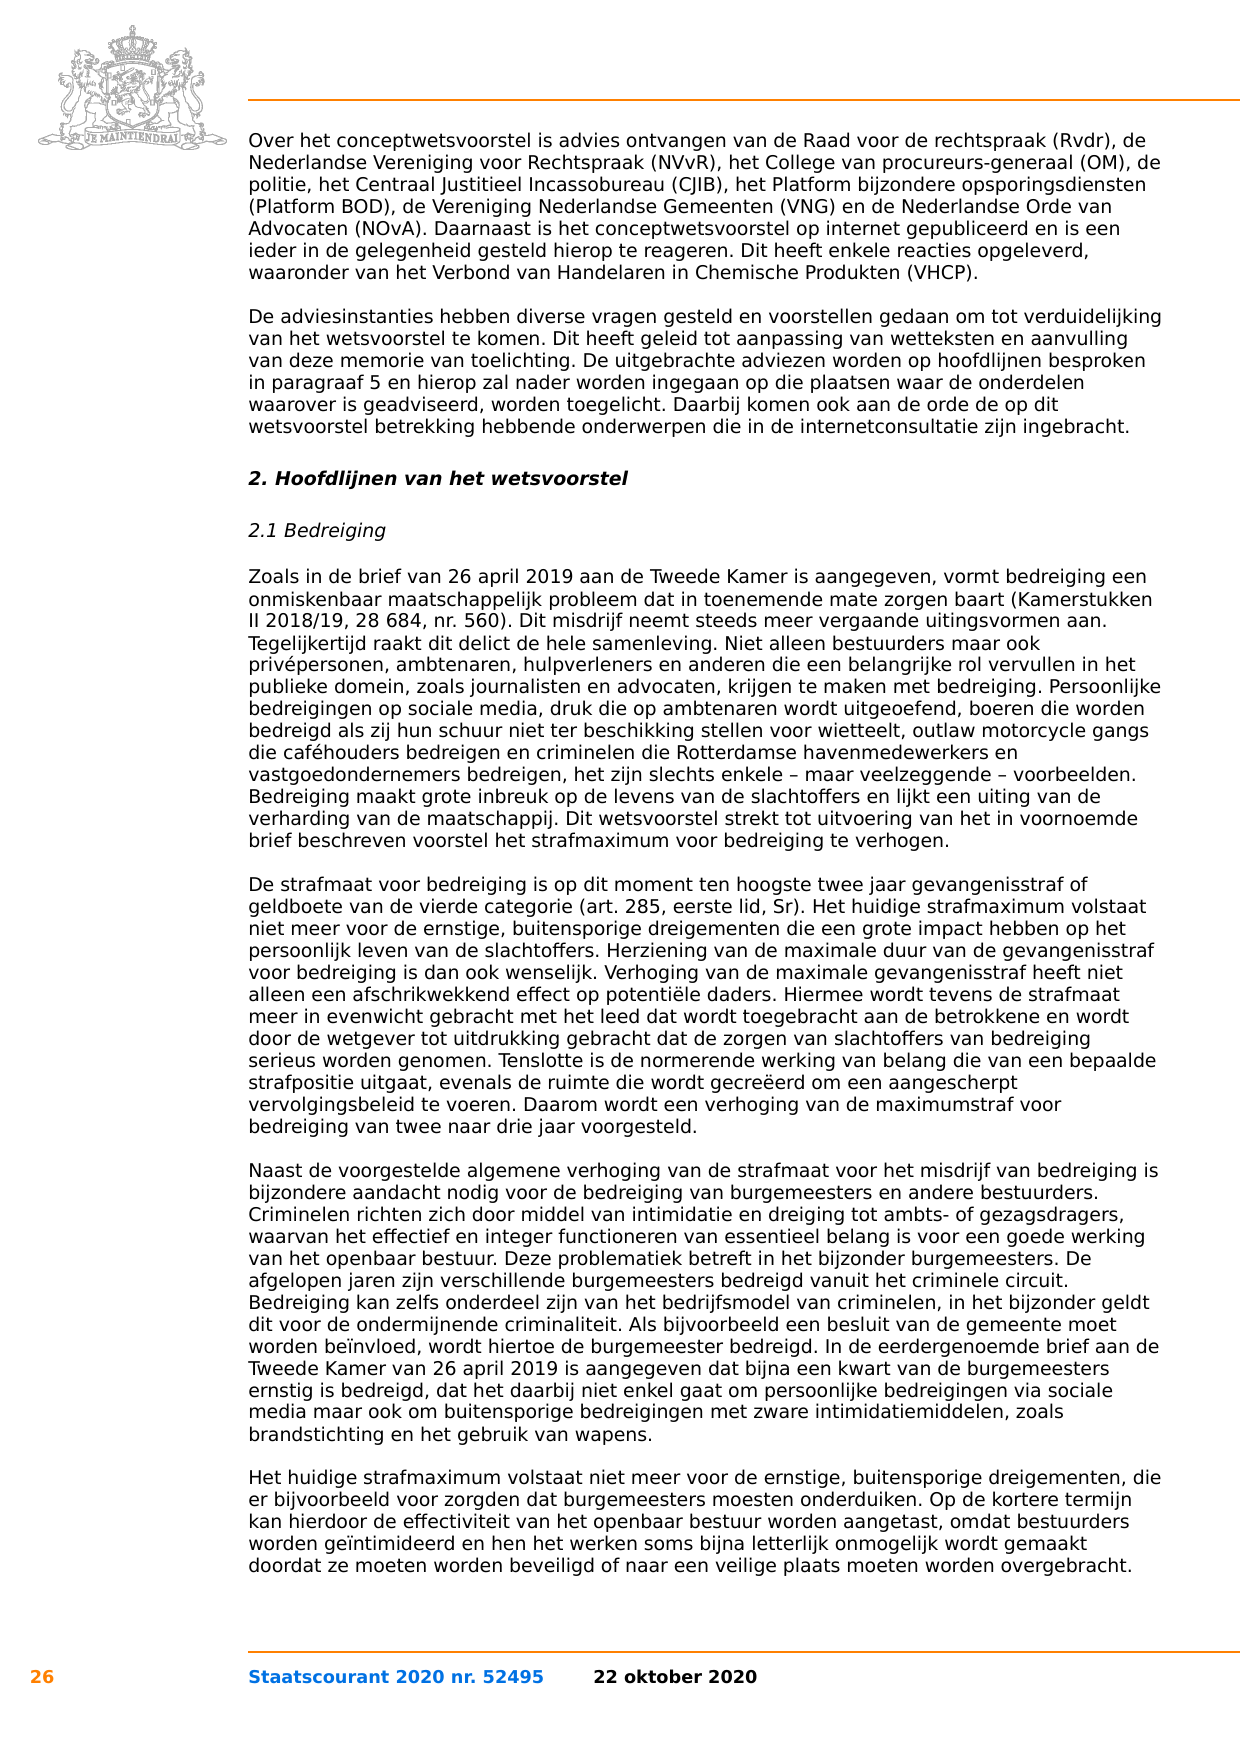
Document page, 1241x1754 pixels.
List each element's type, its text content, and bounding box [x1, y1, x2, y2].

text Zoals in de brief van 26 april 2019 aan de Tweede Kamer is aangegeven, vormt bedreiging een onmiskenbaar maatschappelijk probleem dat in toenemende mate zorgen baart (Kamerstukken II 2018/19, 28 684, nr. 560). Dit misdrijf neemt steeds meer vergaande uitingsvormen aan. Tegelijkertijd raakt dit delict de hele samenleving. Niet alleen bestuurders maar ook privépersonen, ambtenaren, hulpverleners en anderen die een belangrijke rol vervullen in het publieke domein, zoals journalisten en advocaten, krijgen te maken met bedreiging. Persoonlijke bedreigingen op sociale media, druk die op ambtenaren wordt uitgeoefend, boeren die worden bedreigd als zij hun schuur niet ter beschikking stellen voor wietteelt, outlaw motorcycle gangs die caféhouders bedreigen en criminelen die Rotterdamse havenmedewerkers en vastgoedondernemers bedreigen, het zijn slechts enkele – maar veelzeggende – voorbeelden. Bedreiging maakt grote inbreuk op de levens van de slachtoffers en lijkt een uiting van de verharding van de maatschappij. Dit wetsvoorstel strekt tot uitvoering van het in voornoemde brief beschreven voorstel het strafmaximum voor bedreiging te verhogen. [248, 566, 1163, 852]
subtitle 2. Hoofdlijnen van het wetsvoorstel [248, 467, 1163, 489]
text De strafmaat voor bedreiging is op dit moment ten hoogste twee jaar gevangenisstraf of geldboete van de vierde categorie (art. 285, eerste lid, Sr). Het huidige strafmaximum volstaat niet meer voor de ernstige, buitensporige dreigementen die een grote impact hebben op het persoonlijk leven van de slachtoffers. Herziening van de maximale duur van de gevangenisstraf voor bedreiging is dan ook wenselijk. Verhoging van de maximale gevangenisstraf heeft niet alleen een afschrikwekkend effect op potentiële daders. Hiermee wordt tevens de strafmaat meer in evenwicht gebracht met het leed dat wordt toegebracht aan de betrokkene en wordt door de wetgever tot uitdrukking gebracht dat de zorgen van slachtoffers van bedreiging serieus worden genomen. Tenslotte is de normerende werking van belang die van een bepaalde strafpositie uitgaat, evenals de ruimte die wordt gecreëerd om een aangescherpt vervolgingsbeleid te voeren. Daarom wordt een verhoging van de maximumstraf voor bedreiging van twee naar drie jaar voorgesteld. [248, 874, 1163, 1138]
text Over het conceptwetsvoorstel is advies ontvangen van de Raad voor de rechtspraak (Rvdr), de Nederlandse Vereniging voor Rechtspraak (NVvR), het College van procureurs-generaal (OM), de politie, het Centraal Justitieel Incassobureau (CJIB), het Platform bijzondere opsporingsdiensten (Platform BOD), de Vereniging Nederlandse Gemeenten (VNG) en de Nederlandse Orde van Advocaten (NOvA). Daarnaast is het conceptwetsvoorstel op internet gepubliceerd en is een ieder in de gelegenheid gesteld hierop te reageren. Dit heeft enkele reacties opgeleverd, waaronder van het Verbond van Handelaren in Chemische Produkten (VHCP). [248, 130, 1163, 284]
text Naast de voorgestelde algemene verhoging van de strafmaat voor het misdrijf van bedreiging is bijzondere aandacht nodig voor de bedreiging van burgemeesters en andere bestuurders. Criminelen richten zich door middel van intimidatie en dreiging tot ambts- of gezagsdragers, waarvan het effectief en integer functioneren van essentieel belang is voor een goede werking van het openbaar bestuur. Deze problematiek betreft in het bijzonder burgemeesters. De afgelopen jaren zijn verschillende burgemeesters bedreigd vanuit het criminele circuit. Bedreiging kan zelfs onderdeel zijn van het bedrijfsmodel van criminelen, in het bijzonder geldt dit voor de ondermijnende criminaliteit. Als bijvoorbeeld een besluit van de gemeente moet worden beïnvloed, wordt hiertoe de burgemeester bedreigd. In de eerdergenoemde brief aan de Tweede Kamer van 26 april 2019 is aangegeven dat bijna een kwart van de burgemeesters ernstig is bedreigd, dat het daarbij niet enkel gaat om persoonlijke bedreigingen via sociale media maar ook om buitensporige bedreigingen met zware intimidatiemiddelen, zoals brandstichting en het gebruik van wapens. [248, 1160, 1163, 1445]
text De adviesinstanties hebben diverse vragen gesteld en voorstellen gedaan om tot verduidelijking van het wetsvoorstel te komen. Dit heeft geleid tot aanpassing van wetteksten en aanvulling van deze memorie van toelichting. De uitgebrachte adviezen worden op hoofdlijnen besproken in paragraaf 5 en hierop zal nader worden ingegaan op die plaatsen waar de onderdelen waarover is geadviseerd, worden toegelicht. Daarbij komen ook aan de orde de op dit wetsvoorstel betrekking hebbende onderwerpen die in de internetconsultatie zijn ingebracht. [248, 306, 1163, 437]
text Het huidige strafmaximum volstaat niet meer voor de ernstige, buitensporige dreigementen, die er bijvoorbeeld voor zorgden dat burgemeesters moesten onderduiken. Op de kortere termijn kan hierdoor de effectiviteit van het openbaar bestuur worden aangetast, omdat bestuurders worden geïntimideerd en hen het werken soms bijna letterlijk onmogelijk wordt gemaakt doordat ze moeten worden beveiligd of naar een veilige plaats moeten worden overgebracht. [248, 1467, 1163, 1577]
subtitle 2.1 Bedreiging [248, 519, 1163, 541]
picture [38, 25, 227, 150]
